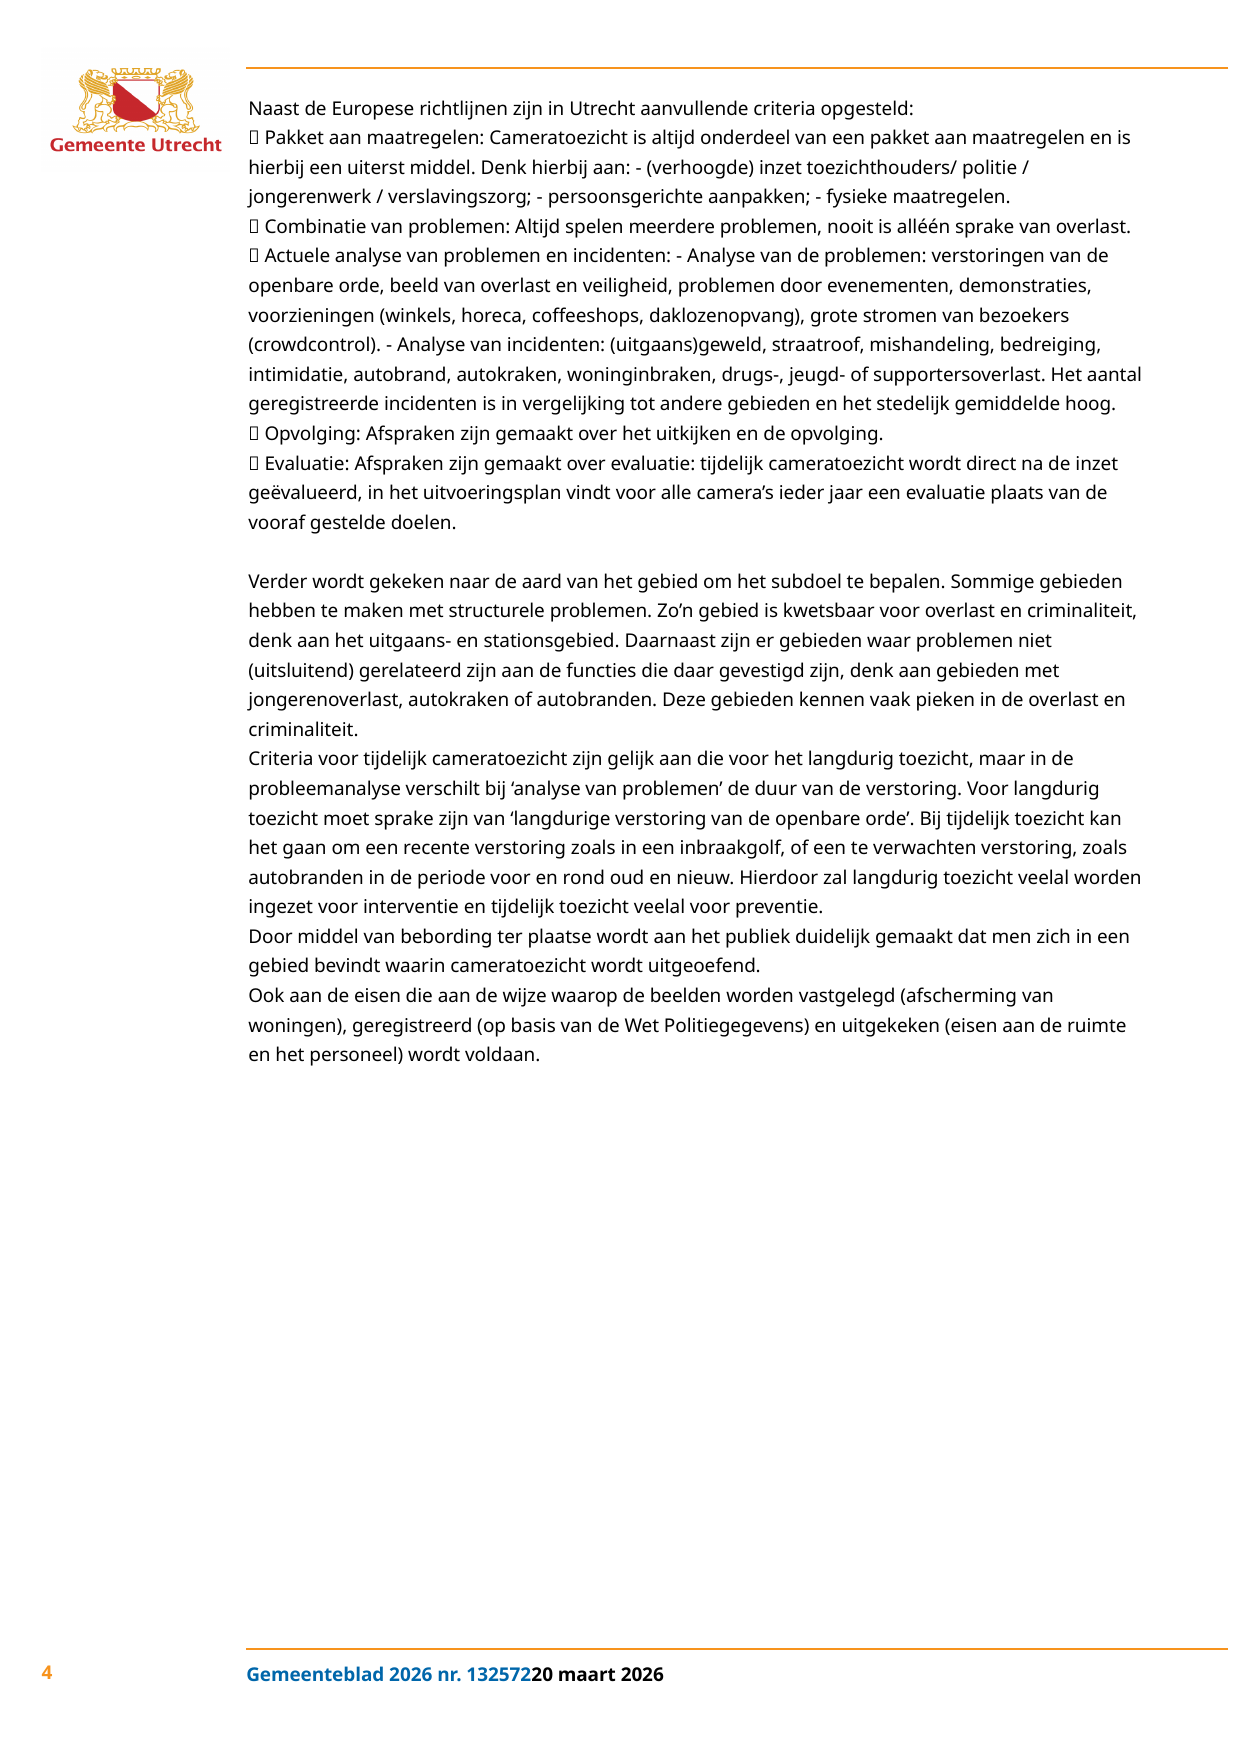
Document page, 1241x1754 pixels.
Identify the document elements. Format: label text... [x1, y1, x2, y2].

picture [41, 47, 231, 172]
text Verder wordt gekeken naar de aard van het gebied om het subdoel te bepalen. Sommige gebieden hebben te maken met structurele problemen. Zo’n gebied is kwetsbaar voor overlast en criminaliteit, denk aan het uitgaans- en stationsgebied. Daarnaast zijn er gebieden waar problemen niet (uitsluitend) gerelateerd zijn aan de functies die daar gevestigd zijn, denk aan gebieden met jongerenoverlast, autokraken of autobranden. Deze gebieden kennen vaak pieken in de overlast en criminaliteit. [248, 568, 1152, 742]
text Door middel van bebording ter plaatse wordt aan het publiek duidelijk gemaakt dat men zich in een gebied bevindt waarin cameratoezicht wordt uitgeoefend. [248, 923, 1152, 978]
text Criteria voor tijdelijk cameratoezicht zijn gelijk aan die voor het langdurig toezicht, maar in de probleemanalyse verschilt bij ‘analyse van problemen’ de duur van de verstoring. Voor langdurig toezicht moet sprake zijn van ‘langdurige verstoring van de openbare orde’. Bij tijdelijk toezicht kan het gaan om een recente verstoring zoals in een inbraakgolf, of een te verwachten verstoring, zoals autobranden in de periode voor en rond oud en nieuw. Hierdoor zal langdurig toezicht veelal worden ingezet voor interventie en tijdelijk toezicht veelal voor preventie. [248, 746, 1152, 919]
text  Opvolging: Afspraken zijn gemaakt over het uitkijken en de opvolging. [248, 420, 1152, 446]
text  Pakket aan maatregelen: Cameratoezicht is altijd onderdeel van een pakket aan maatregelen en is hierbij een uiterst middel. Denk hierbij aan: - (verhoogde) inzet toezichthouders/ politie / jongerenwerk / verslavingszorg; - persoonsgerichte aanpakken; - fysieke maatregelen. [248, 124, 1152, 209]
text  Combinatie van problemen: Altijd spelen meerdere problemen, nooit is alléén sprake van overlast. [248, 213, 1152, 239]
text  Evaluatie: Afspraken zijn gemaakt over evaluatie: tijdelijk cameratoezicht wordt direct na de inzet geëvalueerd, in het uitvoeringsplan vindt voor alle camera’s ieder jaar een evaluatie plaats van de vooraf gestelde doelen. [248, 450, 1152, 535]
text Naast de Europese richtlijnen zijn in Utrecht aanvullende criteria opgesteld: [248, 95, 1152, 121]
text Ook aan de eisen die aan de wijze waarop de beelden worden vastgelegd (afscherming van woningen), geregistreerd (op basis van de Wet Politiegegevens) en uitgekeken (eisen aan de ruimte en het personeel) wordt voldaan. [248, 982, 1152, 1067]
text  Actuele analyse van problemen en incidenten: - Analyse van de problemen: verstoringen van de openbare orde, beeld van overlast en veiligheid, problemen door evenementen, demonstraties, voorzieningen (winkels, horeca, coffeeshops, daklozenopvang), grote stromen van bezoekers [248, 243, 1152, 328]
text (crowdcontrol). - Analyse van incidenten: (uitgaans)geweld, straatroof, mishandeling, bedreiging, intimidatie, autobrand, autokraken, woninginbraken, drugs-, jeugd- of supportersoverlast. Het aantal geregistreerde incidenten is in vergelijking tot andere gebieden en het stedelijk gemiddelde hoog. [248, 331, 1152, 416]
